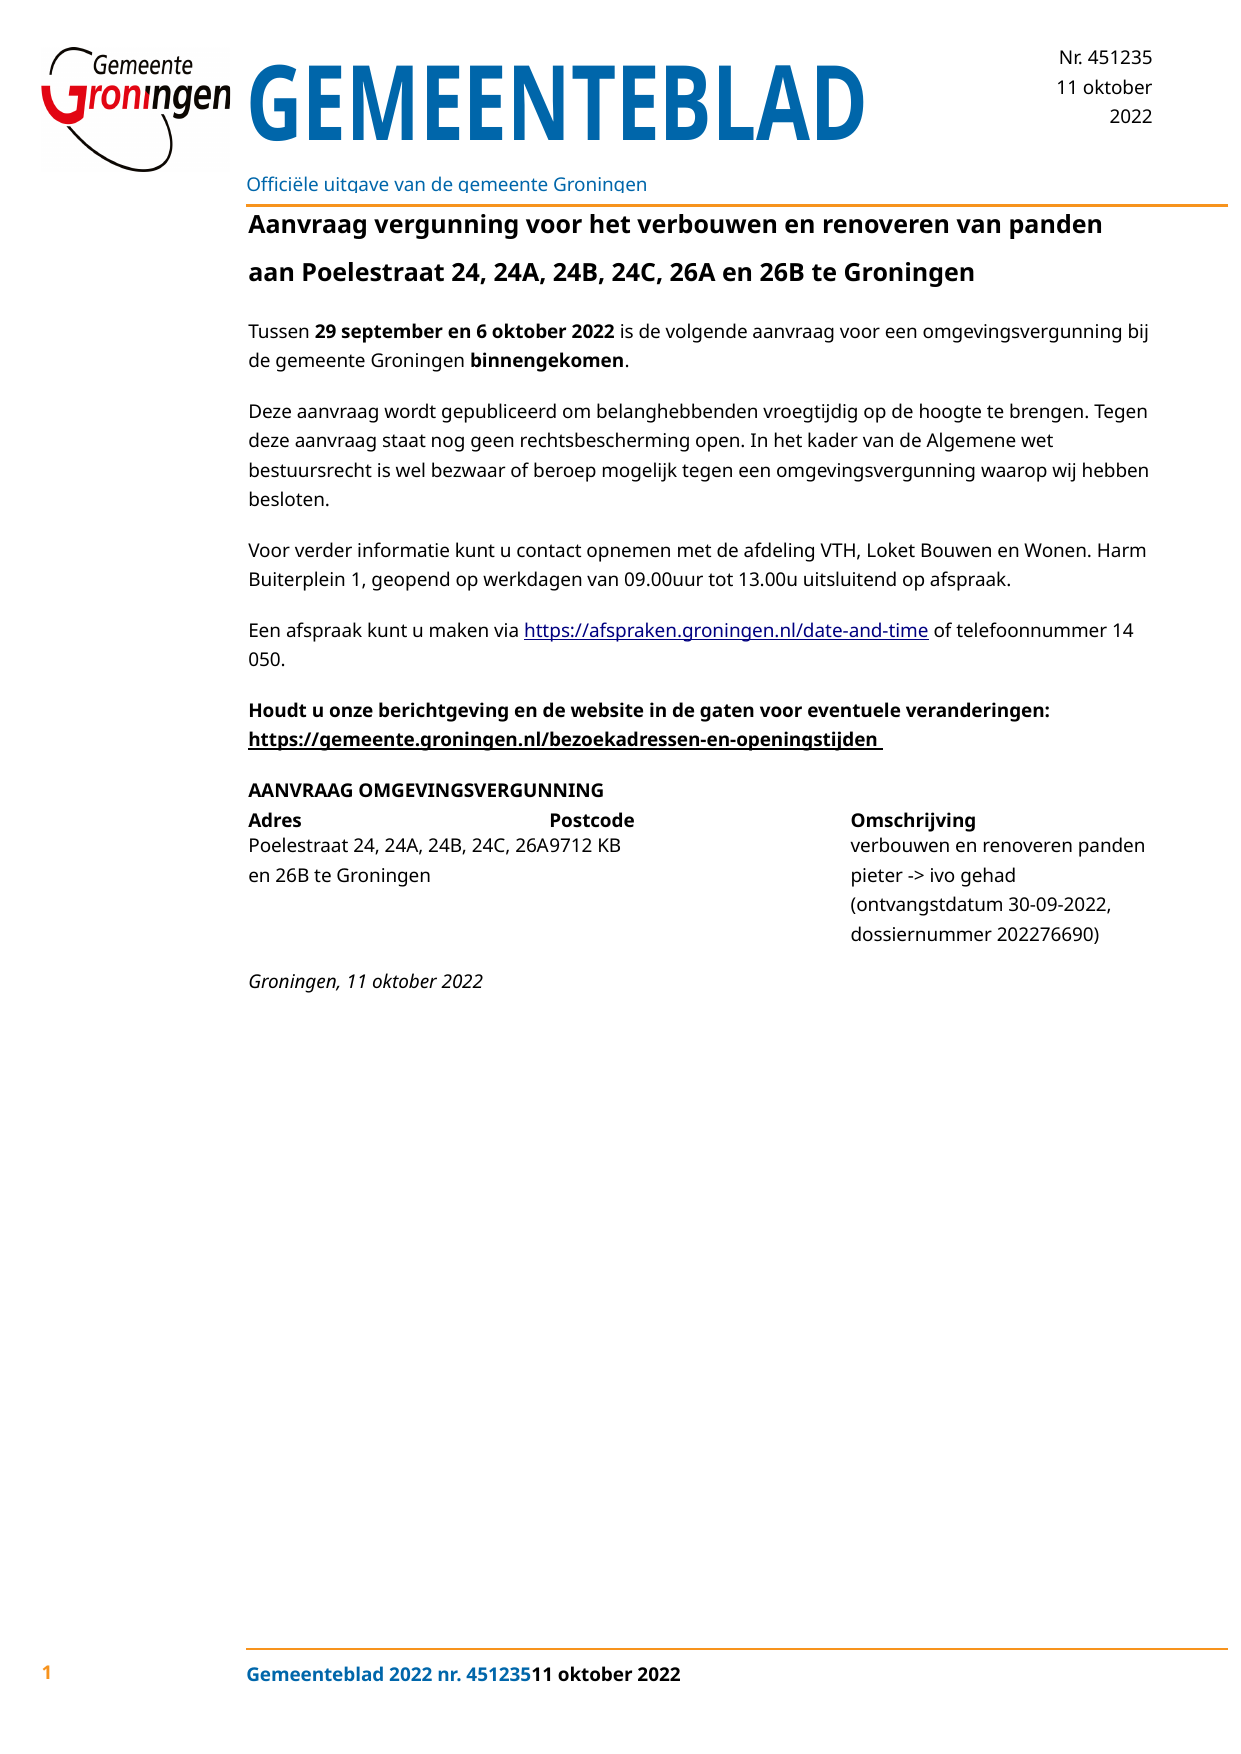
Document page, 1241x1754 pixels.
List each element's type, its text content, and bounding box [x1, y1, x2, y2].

text AANVRAAG OMGEVINGSVERGUNNING [248, 777, 1152, 803]
text Aanvraag vergunning voor het verbouwen en renoveren van panden aan Poelestraat 24, 24A, 24B, 24C, 26A en 26B te Groningen [248, 207, 1152, 288]
picture [41, 47, 231, 172]
table_header Postcode [549, 807, 850, 832]
table_cell 9712 KB [549, 833, 850, 947]
text Houdt u onze berichtgeving en de website in de gaten voor eventuele veranderingen: https://gemeente.groningen.nl/bezoekadressen-en-openingstijden [248, 697, 1152, 752]
table_cell verbouwen en renoveren panden pieter -> ivo gehad (ontvangstdatum 30-09-2022, dossiernummer 202276690) [850, 833, 1152, 947]
text Voor verder informatie kunt u contact opnemen met de afdeling VTH, Loket Bouwen en Wonen. Harm Buiterplein 1, geopend op werkdagen van 09.00uur tot 13.00u uitsluitend op afspraak. [248, 537, 1152, 592]
text Groningen, 11 oktober 2022 [248, 968, 1152, 994]
table_header Omschrijving [850, 807, 1152, 832]
table_cell Poelestraat 24, 24A, 24B, 24C, 26A en 26B te Groningen [248, 833, 549, 947]
text Tussen 29 september en 6 oktober 2022 is de volgende aanvraag voor een omgevingsvergunning bij de gemeente Groningen binnengekomen. [248, 318, 1152, 373]
text Een afspraak kunt u maken via https://afspraken.groningen.nl/date-and-time of telefoonnummer 14 050. [248, 617, 1152, 672]
text Deze aanvraag wordt gepubliceerd om belanghebbenden vroegtijdig op de hoogte te brengen. Tegen deze aanvraag staat nog geen rechtsbescherming open. In het kader van de Algemene wet bestuursrecht is wel bezwaar of beroep mogelijk tegen een omgevingsvergunning waarop wij hebben besloten. [248, 398, 1152, 512]
table_header Adres [248, 807, 549, 832]
